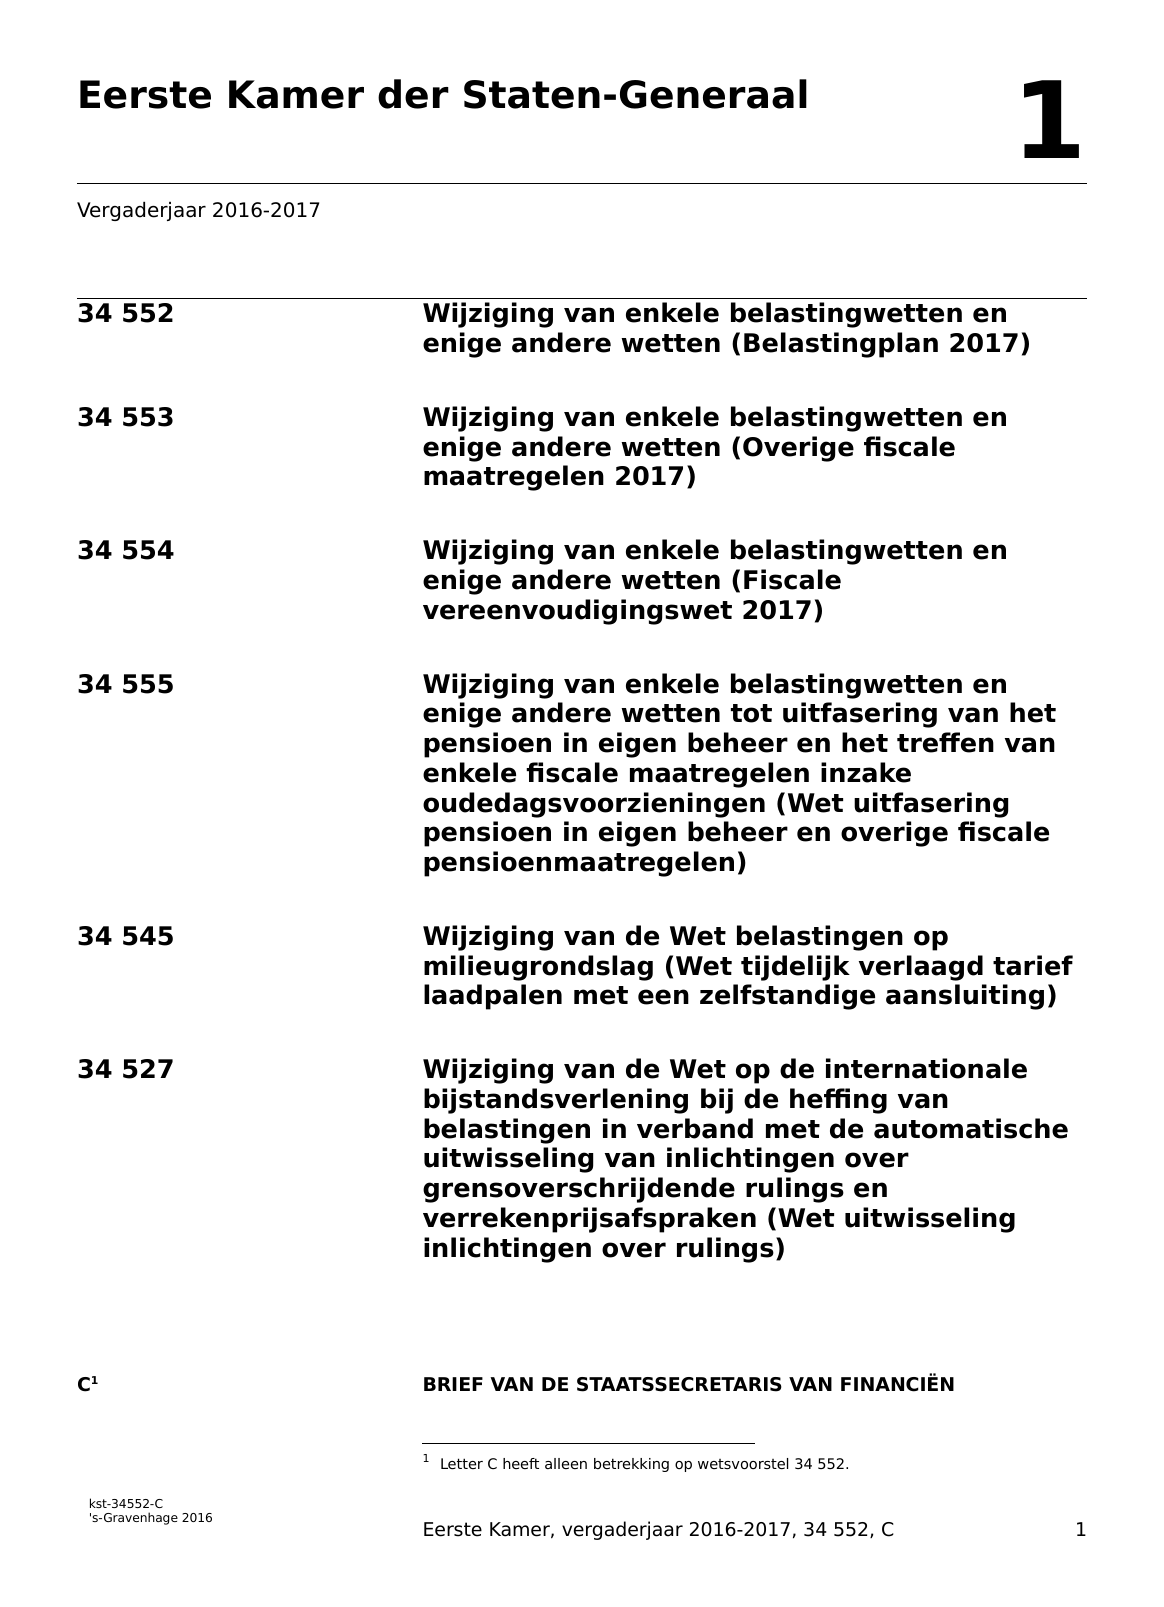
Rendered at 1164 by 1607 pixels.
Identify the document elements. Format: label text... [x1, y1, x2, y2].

table_cell Vergaderjaar 2016-2017 [77, 184, 1087, 298]
table_header 1 [886, 59, 1087, 183]
text Letter C heeft alleen betrekking op wetsvoorstel 34 552. [422, 1452, 1087, 1474]
subtitle 34 552 Wijziging van enkele belastingwetten en enige andere wetten (Belastingplan 2017) [77, 299, 1087, 358]
text kst-34552-C [88, 1497, 323, 1511]
subtitle 34 554 Wijziging van enkele belastingwetten en enige andere wetten (Fiscale vereenvoudigingswet 2017) [77, 536, 1087, 625]
text 's-Gravenhage 2016 [88, 1511, 323, 1525]
subtitle C BRIEF VAN DE STAATSSECRETARIS VAN FINANCIËN [77, 1374, 1087, 1396]
table_header Eerste Kamer der Staten-Generaal [77, 59, 886, 183]
subtitle 34 553 Wijziging van enkele belastingwetten en enige andere wetten (Overige fiscale maatregelen 2017) [77, 403, 1087, 492]
subtitle 34 527 Wijziging van de Wet op de internationale bijstandsverlening bij de heffing van belastingen in verband met de automatische uitwisseling van inlichtingen over grensoverschrijdende rulings en verrekenprijsafspraken (Wet uitwisseling inlichtingen over rulings) [77, 1055, 1087, 1263]
subtitle 34 555 Wijziging van enkele belastingwetten en enige andere wetten tot uitfasering van het pensioen in eigen beheer en het treffen van enkele fiscale maatregelen inzake oudedagsvoorzieningen (Wet uitfasering pensioen in eigen beheer en overige fiscale pensioenmaatregelen) [77, 669, 1087, 877]
subtitle 34 545 Wijziging van de Wet belastingen op milieugrondslag (Wet tijdelijk verlaagd tarief laadpalen met een zelfstandige aansluiting) [77, 922, 1087, 1011]
